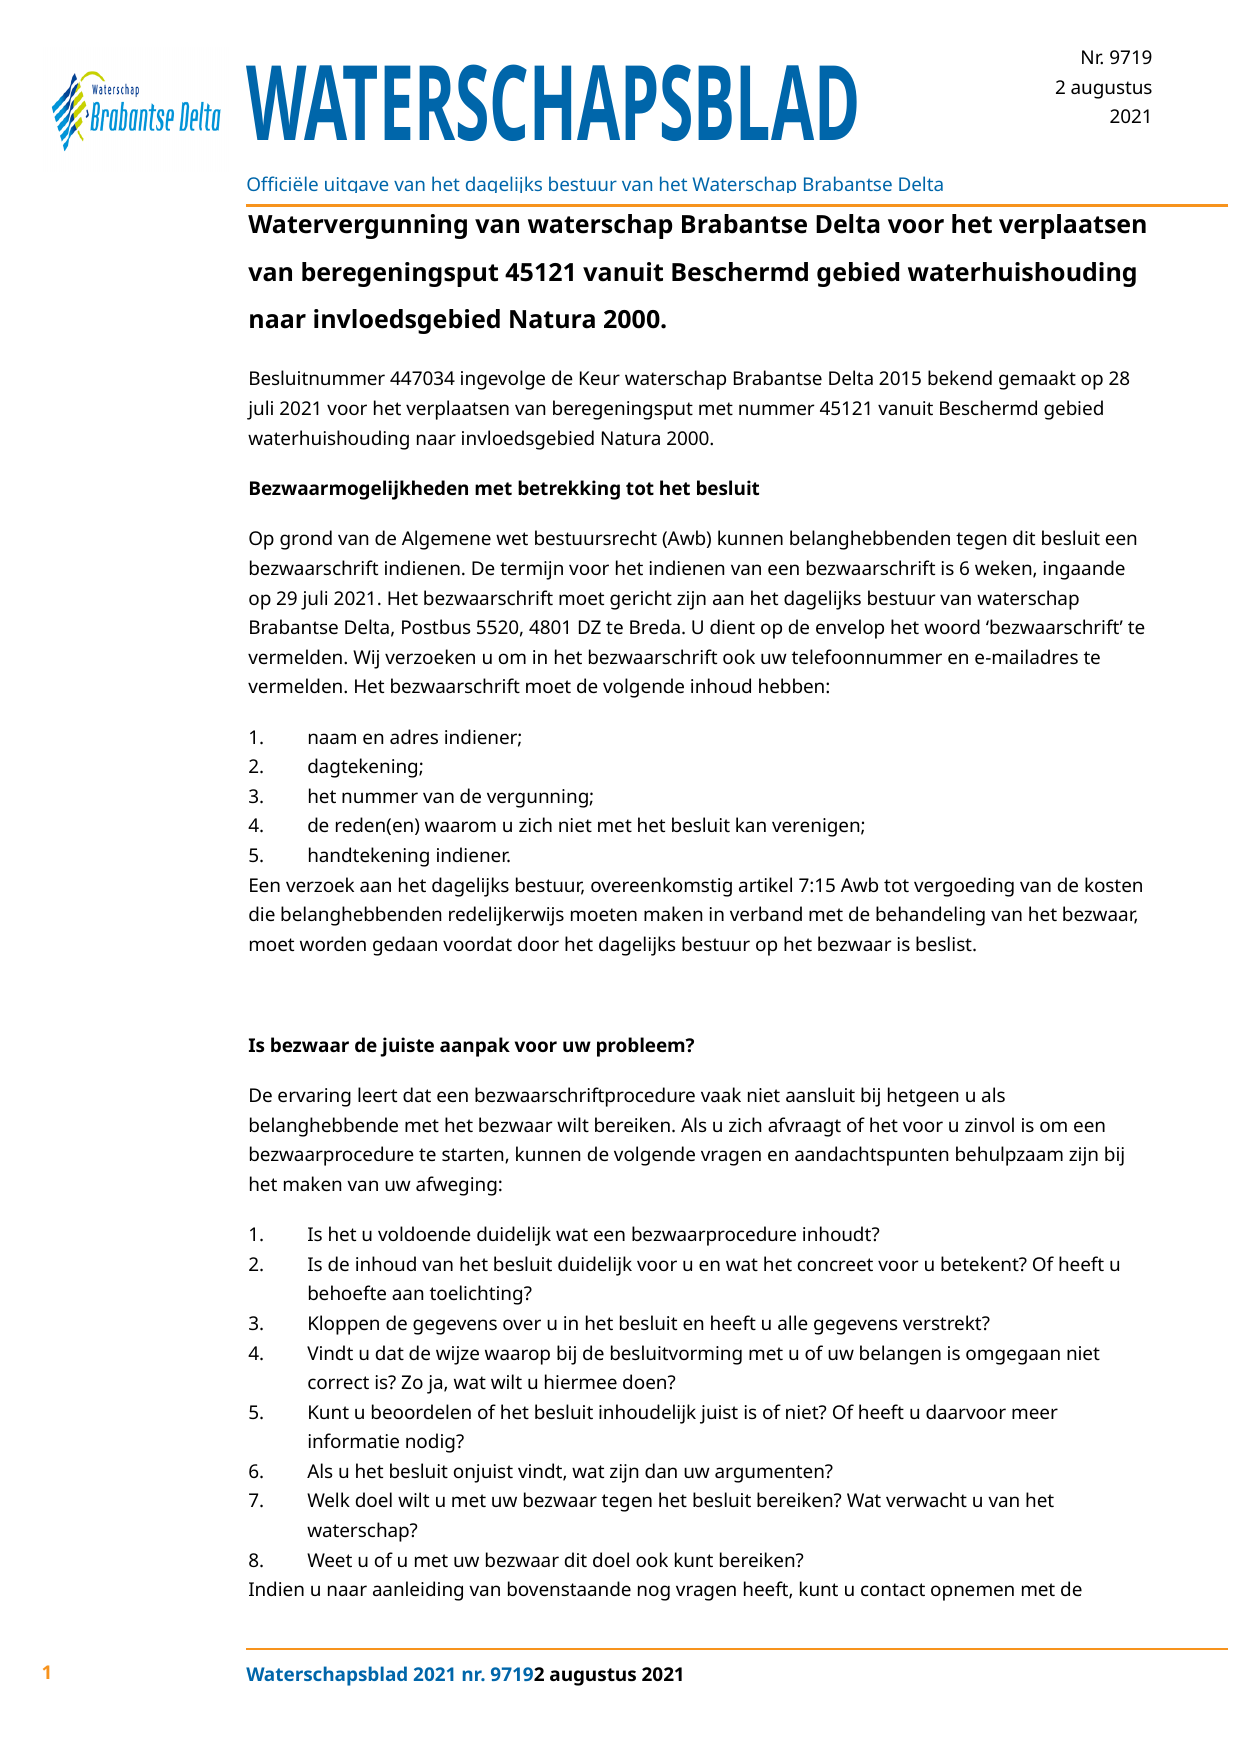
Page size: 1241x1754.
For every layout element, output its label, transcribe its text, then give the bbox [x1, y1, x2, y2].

text Op grond van de Algemene wet bestuursrecht (Awb) kunnen belanghebbenden tegen dit besluit een bezwaarschrift indienen. De termijn voor het indienen van een bezwaarschrift is 6 weken, ingaande op 29 juli 2021. Het bezwaarschrift moet gericht zijn aan het dagelijks bestuur van waterschap Brabantse Delta, Postbus 5520, 4801 DZ te Breda. U dient op de envelop het woord ‘bezwaarschrift’ te vermelden. Wij verzoeken u om in het bezwaarschrift ook uw telefoonnummer en e‑mailadres te vermelden. Het bezwaarschrift moet de volgende inhoud hebben: [248, 526, 1152, 699]
list Is de inhoud van het besluit duidelijk voor u en wat het concreet voor u betekent? Of heeft u behoefte aan toelichting? [248, 1251, 1152, 1306]
text Watervergunning van waterschap Brabantse Delta voor het verplaatsen van beregeningsput 45121 vanuit Beschermd gebied waterhuishouding naar invloedsgebied Natura 2000. [248, 207, 1152, 336]
list de reden(en) waarom u zich niet met het besluit kan verenigen; [248, 813, 1152, 838]
list Vindt u dat de wijze waarop bij de besluitvorming met u of uw belangen is omgegaan niet correct is? Zo ja, wat wilt u hiermee doen? [248, 1340, 1152, 1395]
list Is het u voldoende duidelijk wat een bezwaarprocedure inhoudt? [248, 1221, 1152, 1247]
list Kloppen de gegevens over u in het besluit en heeft u alle gegevens verstrekt? [248, 1310, 1152, 1336]
list naam en adres indiener; [248, 724, 1152, 749]
text Indien u naar aanleiding van bovenstaande nog vragen heeft, kunt u contact opnemen met de [248, 1576, 1152, 1602]
text Bezwaarmogelijkheden met betrekking tot het besluit [248, 475, 1152, 501]
list Welk doel wilt u met uw bezwaar tegen het besluit bereiken? Wat verwacht u van het waterschap? [248, 1488, 1152, 1543]
list het nummer van de vergunning; [248, 783, 1152, 809]
list Als u het besluit onjuist vindt, wat zijn dan uw argumenten? [248, 1458, 1152, 1484]
text Een verzoek aan het dagelijks bestuur, overeenkomstig artikel 7:15 Awb tot vergoeding van de kosten die belanghebbenden redelijkerwijs moeten maken in verband met de behandeling van het bezwaar, moet worden gedaan voordat door het dagelijks bestuur op het bezwaar is beslist. [248, 872, 1152, 957]
text Besluitnummer 447034 ingevolge de Keur waterschap Brabantse Delta 2015 bekend gemaakt op 28 juli 2021 voor het verplaatsen van beregeningsput met nummer 45121 vanuit Beschermd gebied waterhuishouding naar invloedsgebied Natura 2000. [248, 366, 1152, 450]
picture [41, 47, 231, 172]
list Weet u of u met uw bezwaar dit doel ook kunt bereiken? [248, 1547, 1152, 1572]
list dagtekening; [248, 753, 1152, 779]
text De ervaring leert dat een bezwaarschriftprocedure vaak niet aansluit bij hetgeen u als belanghebbende met het bezwaar wilt bereiken. Als u zich afvraagt of het voor u zinvol is om een bezwaarprocedure te starten, kunnen de volgende vragen en aandachtspunten behulpzaam zijn bij het maken van uw afweging: [248, 1082, 1152, 1197]
text Is bezwaar de juiste aanpak voor uw probleem? [248, 1032, 1152, 1057]
list Kunt u beoordelen of het besluit inhoudelijk juist is of niet? Of heeft u daarvoor meer informatie nodig? [248, 1399, 1152, 1454]
list handtekening indiener. [248, 842, 1152, 868]
